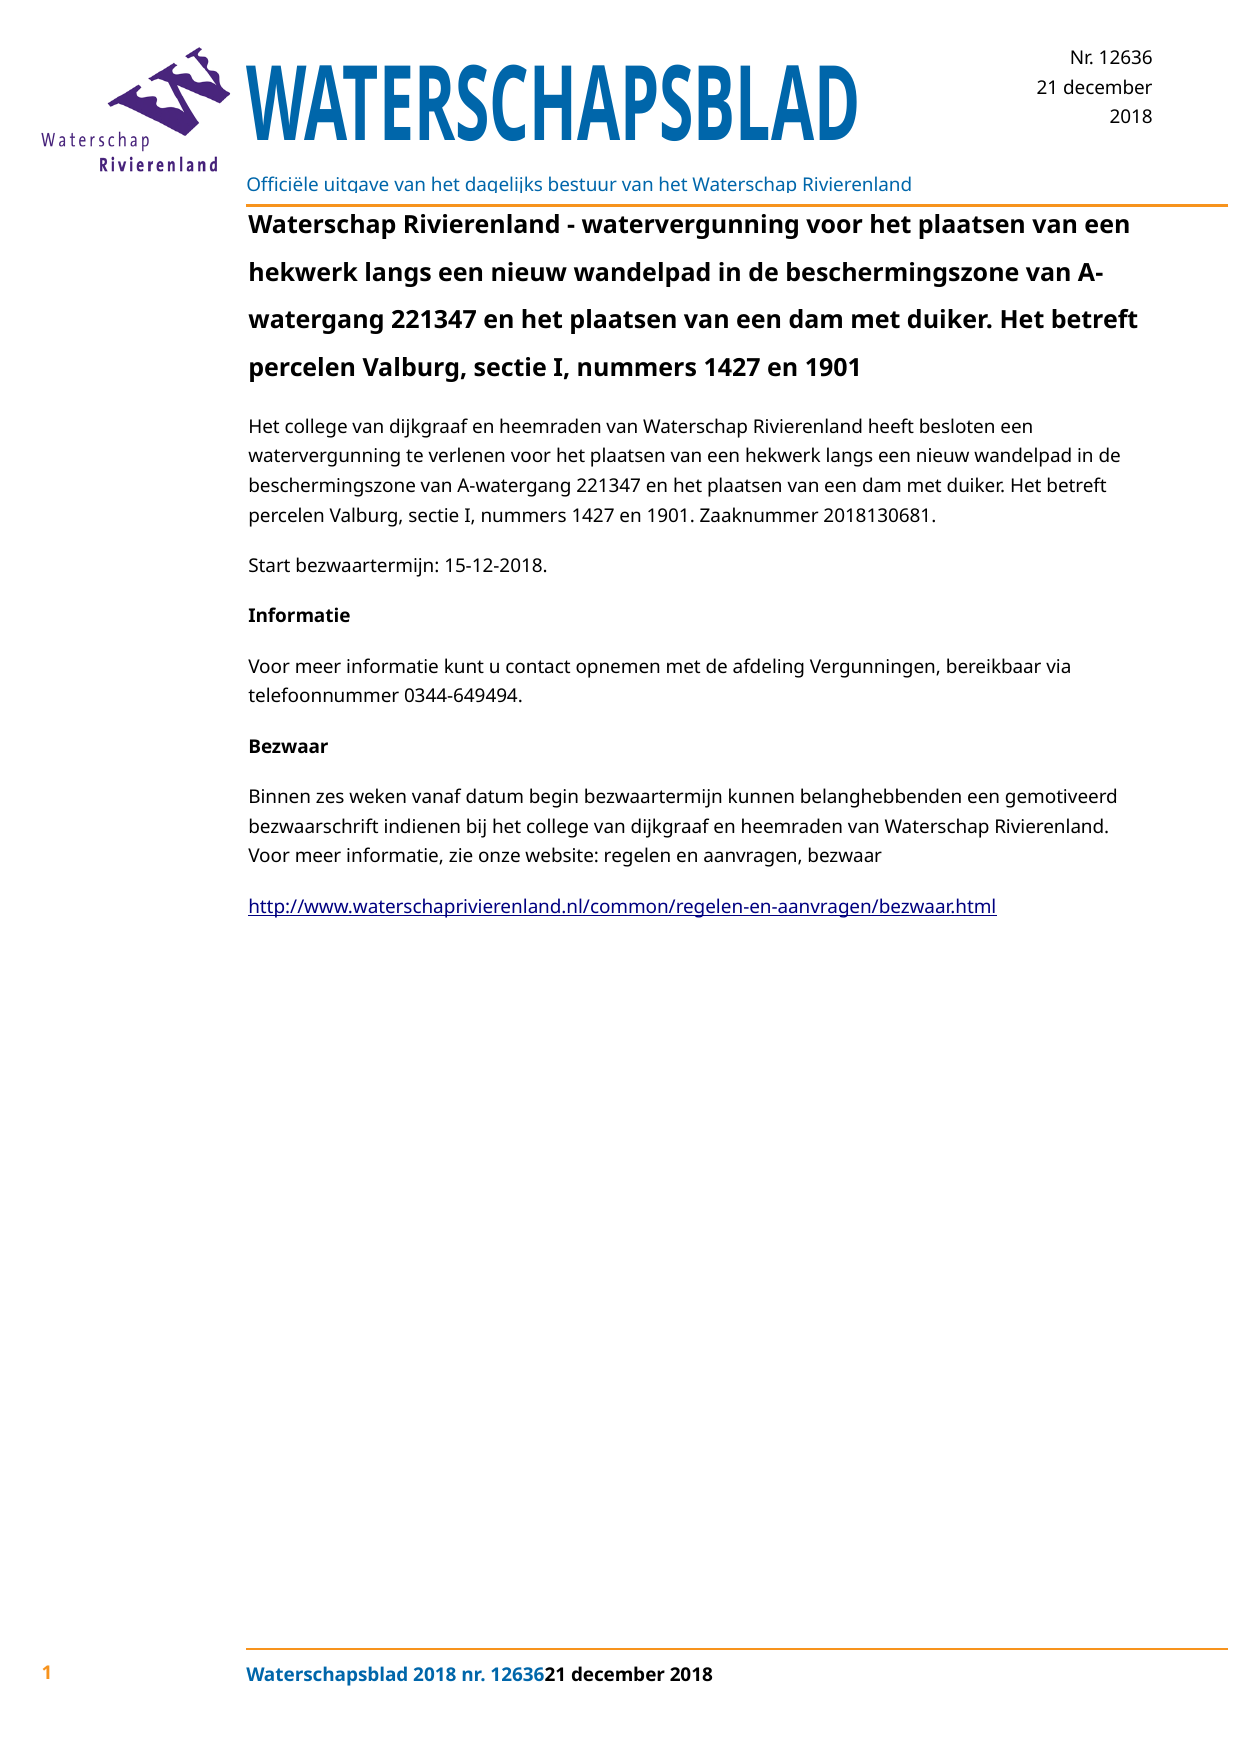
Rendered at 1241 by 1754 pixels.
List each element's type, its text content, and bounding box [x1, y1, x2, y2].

text Binnen zes weken vanaf datum begin bezwaartermijn kunnen belanghebbenden een gemotiveerd bezwaarschrift indienen bij het college van dijkgraaf en heemraden van Waterschap Rivierenland. Voor meer informatie, zie onze website: regelen en aanvragen, bezwaar [248, 783, 1152, 868]
text http://www.waterschaprivierenland.nl/common/regelen-en-aanvragen/bezwaar.html [248, 893, 1152, 919]
picture [41, 47, 231, 172]
text Het college van dijkgraaf en heemraden van Waterschap Rivierenland heeft besloten een watervergunning te verlenen voor het plaatsen van een hekwerk langs een nieuw wandelpad in de beschermingszone van A-watergang 221347 en het plaatsen van een dam met duiker. Het betreft percelen Valburg, sectie I, nummers 1427 en 1901. Zaaknummer 2018130681. [248, 413, 1152, 528]
text Waterschap Rivierenland - watervergunning voor het plaatsen van een hekwerk langs een nieuw wandelpad in de beschermingszone van A-watergang 221347 en het plaatsen van een dam met duiker. Het betreft percelen Valburg, sectie I, nummers 1427 en 1901 [248, 207, 1152, 384]
text Start bezwaartermijn: 15-12-2018. [248, 552, 1152, 578]
text Bezwaar [248, 733, 1152, 759]
text Informatie [248, 603, 1152, 628]
text Voor meer informatie kunt u contact opnemen met de afdeling Vergunningen, bereikbaar via telefoonnummer 0344-649494. [248, 653, 1152, 708]
